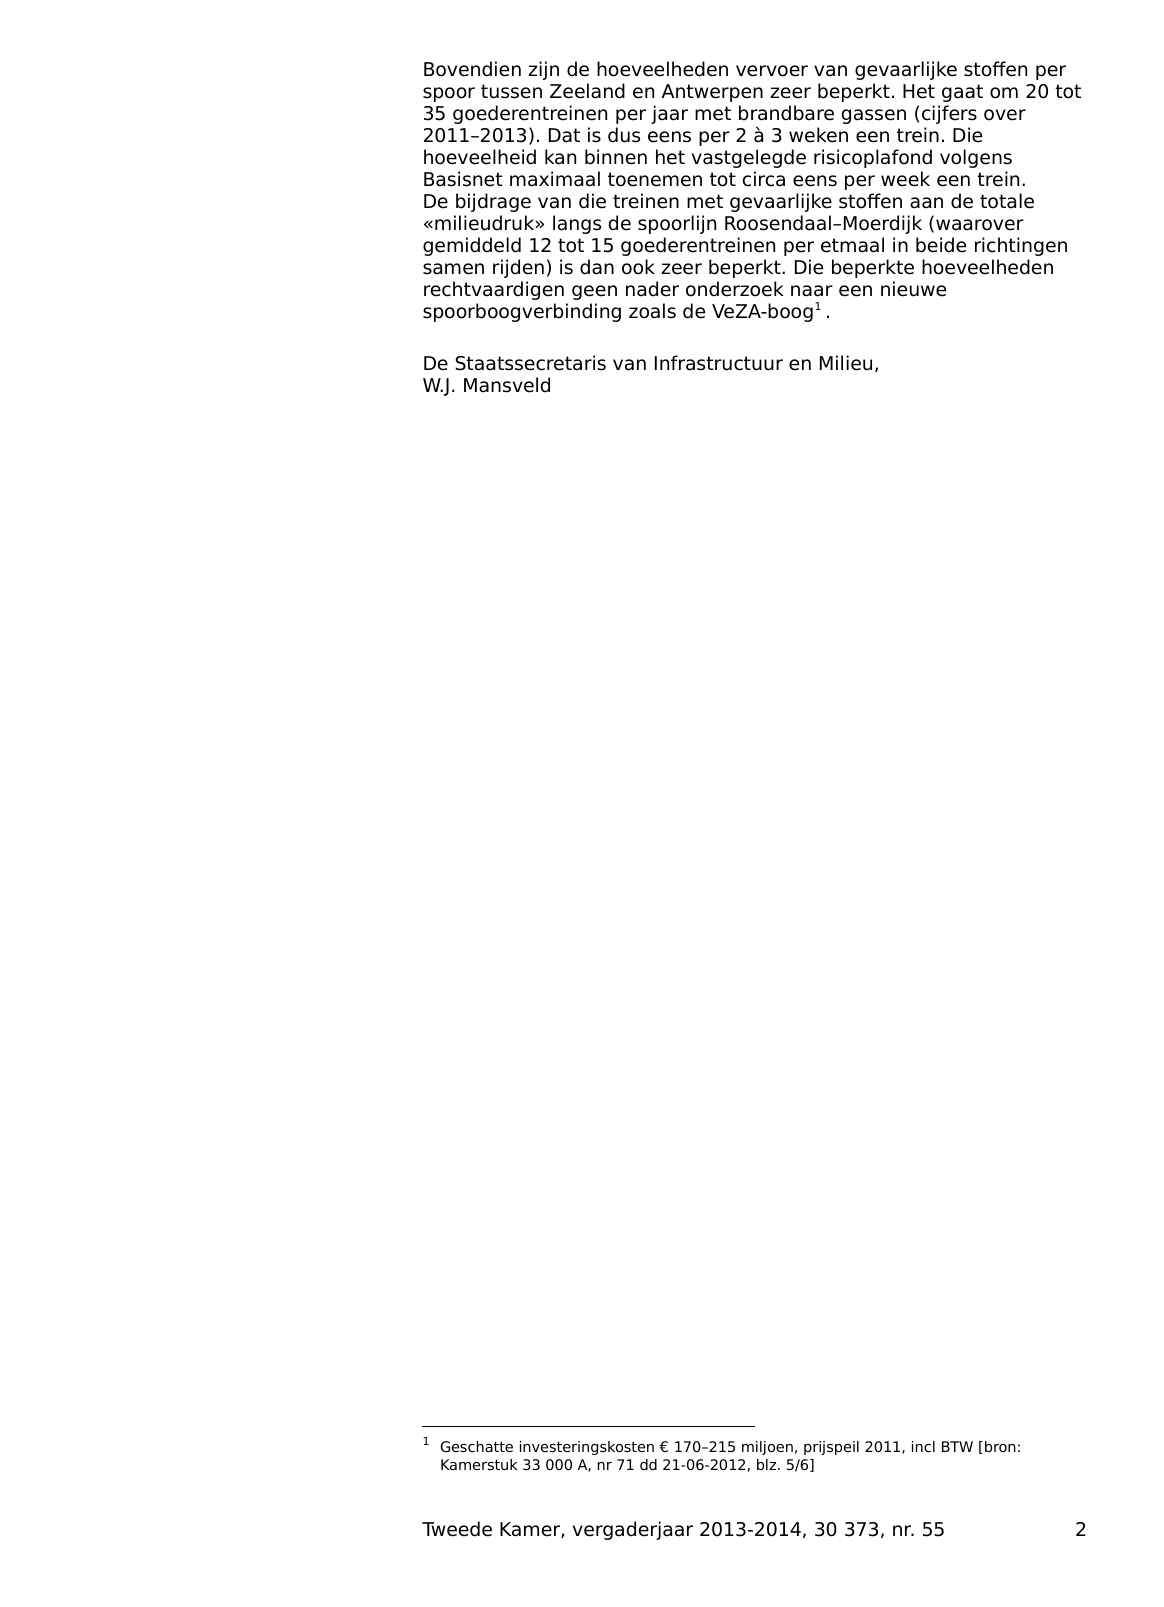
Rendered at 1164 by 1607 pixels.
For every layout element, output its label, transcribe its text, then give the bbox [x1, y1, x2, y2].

text De bijdrage van die treinen met gevaarlijke stoffen aan de totale «milieudruk» langs de spoorlijn Roosendaal–Moerdijk (waarover gemiddeld 12 tot 15 goederentreinen per etmaal in beide richtingen samen rijden) is dan ook zeer beperkt. Die beperkte hoeveelheden rechtvaardigen geen nader onderzoek naar een nieuwe spoorboogverbinding zoals de VeZA-boog. [422, 191, 1087, 323]
text Bovendien zijn de hoeveelheden vervoer van gevaarlijke stoffen per spoor tussen Zeeland en Antwerpen zeer beperkt. Het gaat om 20 tot 35 goederentreinen per jaar met brandbare gassen (cijfers over 2011–2013). Dat is dus eens per 2 à 3 weken een trein. Die hoeveelheid kan binnen het vastgelegde risicoplafond volgens Basisnet maximaal toenemen tot circa eens per week een trein. [422, 59, 1087, 191]
text De Staatssecretaris van Infrastructuur en Milieu, W.J. Mansveld [422, 353, 1087, 397]
text Geschatte investeringskosten € 170–215 miljoen, prijspeil 2011, incl BTW [bron: Kamerstuk 33 000 A, nr 71 dd 21-06-2012, blz. 5/6] [422, 1435, 1087, 1474]
